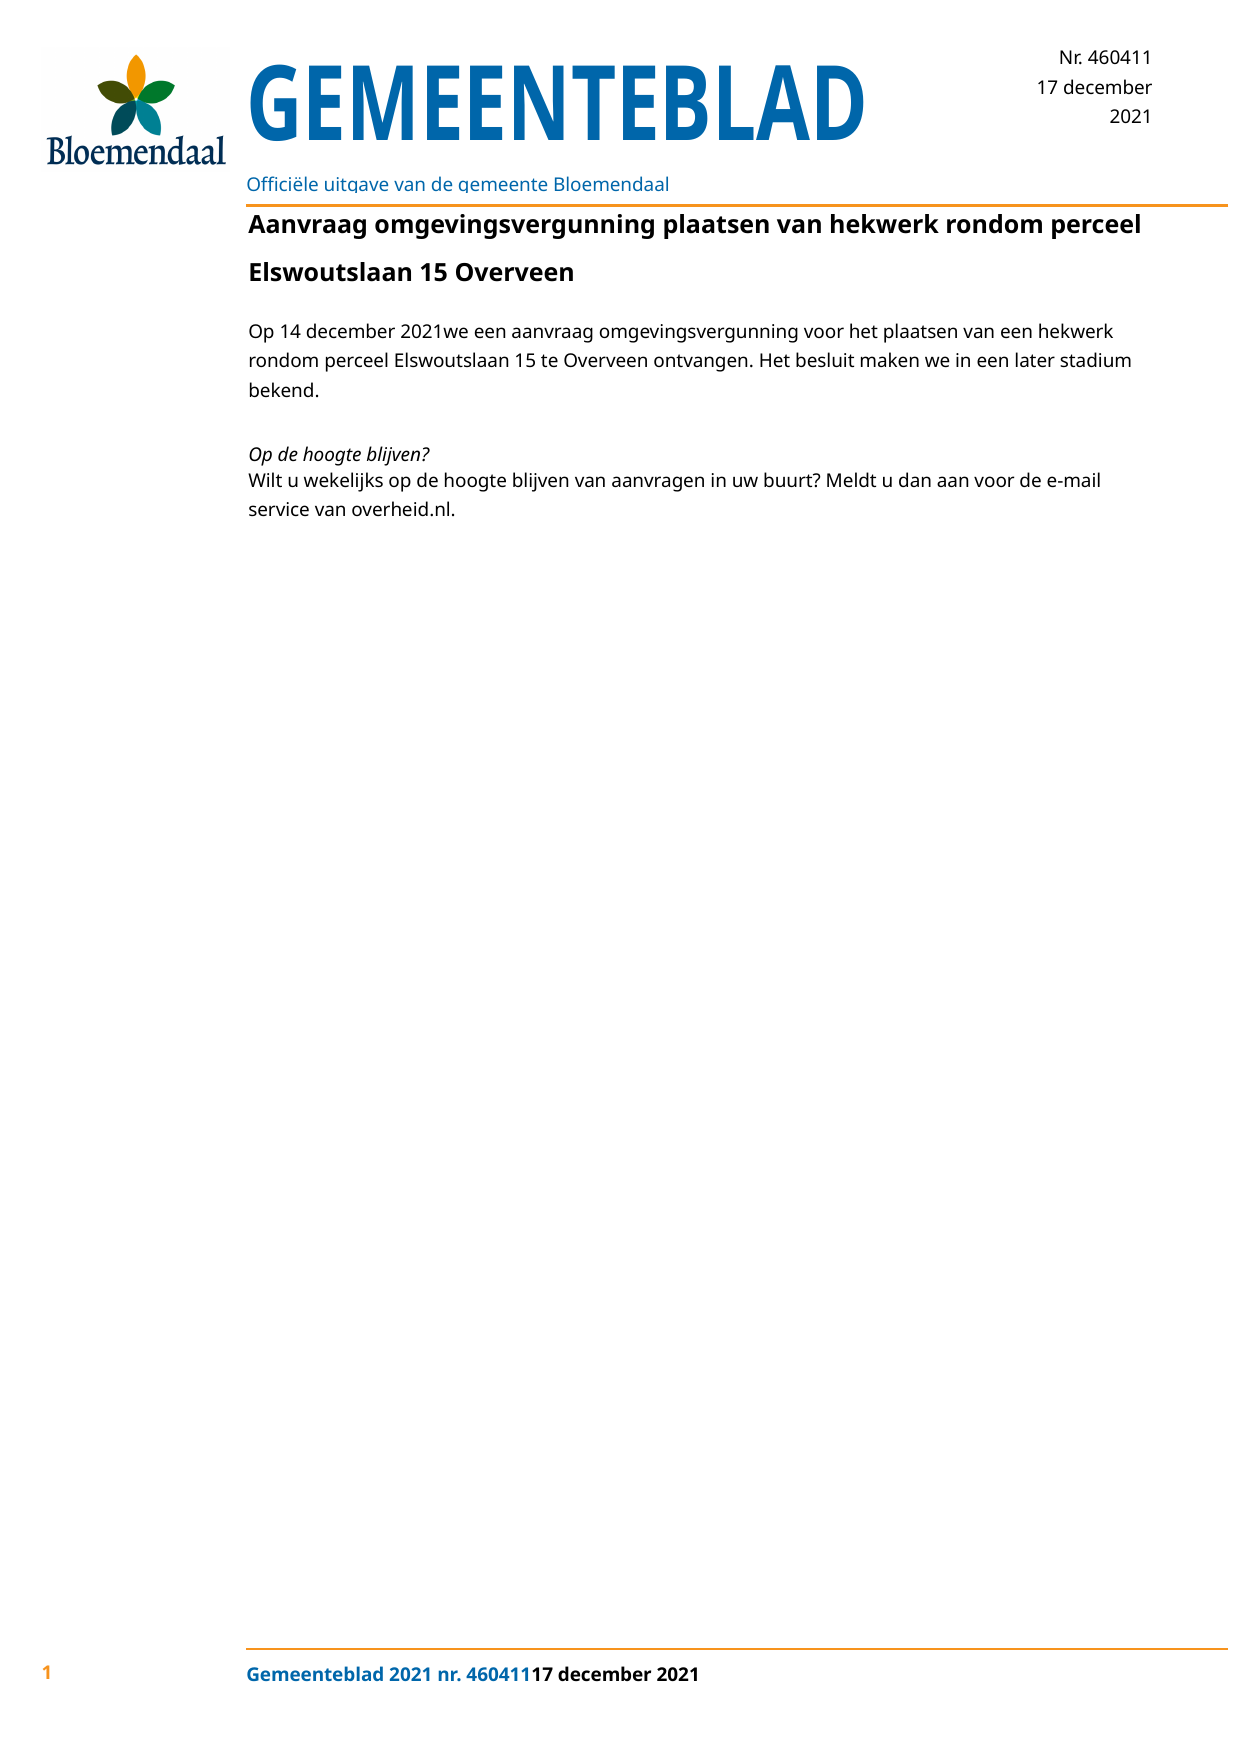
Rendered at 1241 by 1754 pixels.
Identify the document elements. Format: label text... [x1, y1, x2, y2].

text Wilt u wekelijks op de hoogte blijven van aanvragen in uw buurt? Meldt u dan aan voor de e-mail service van overheid.nl. [248, 467, 1152, 522]
text Op 14 december 2021we een aanvraag omgevingsvergunning voor het plaatsen van een hekwerk rondom perceel Elswoutslaan 15 te Overveen ontvangen. Het besluit maken we in een later stadium bekend. [248, 318, 1152, 403]
picture [41, 47, 231, 172]
text Op de hoogte blijven? [248, 441, 1152, 467]
text Aanvraag omgevingsvergunning plaatsen van hekwerk rondom perceel Elswoutslaan 15 Overveen [248, 207, 1152, 288]
